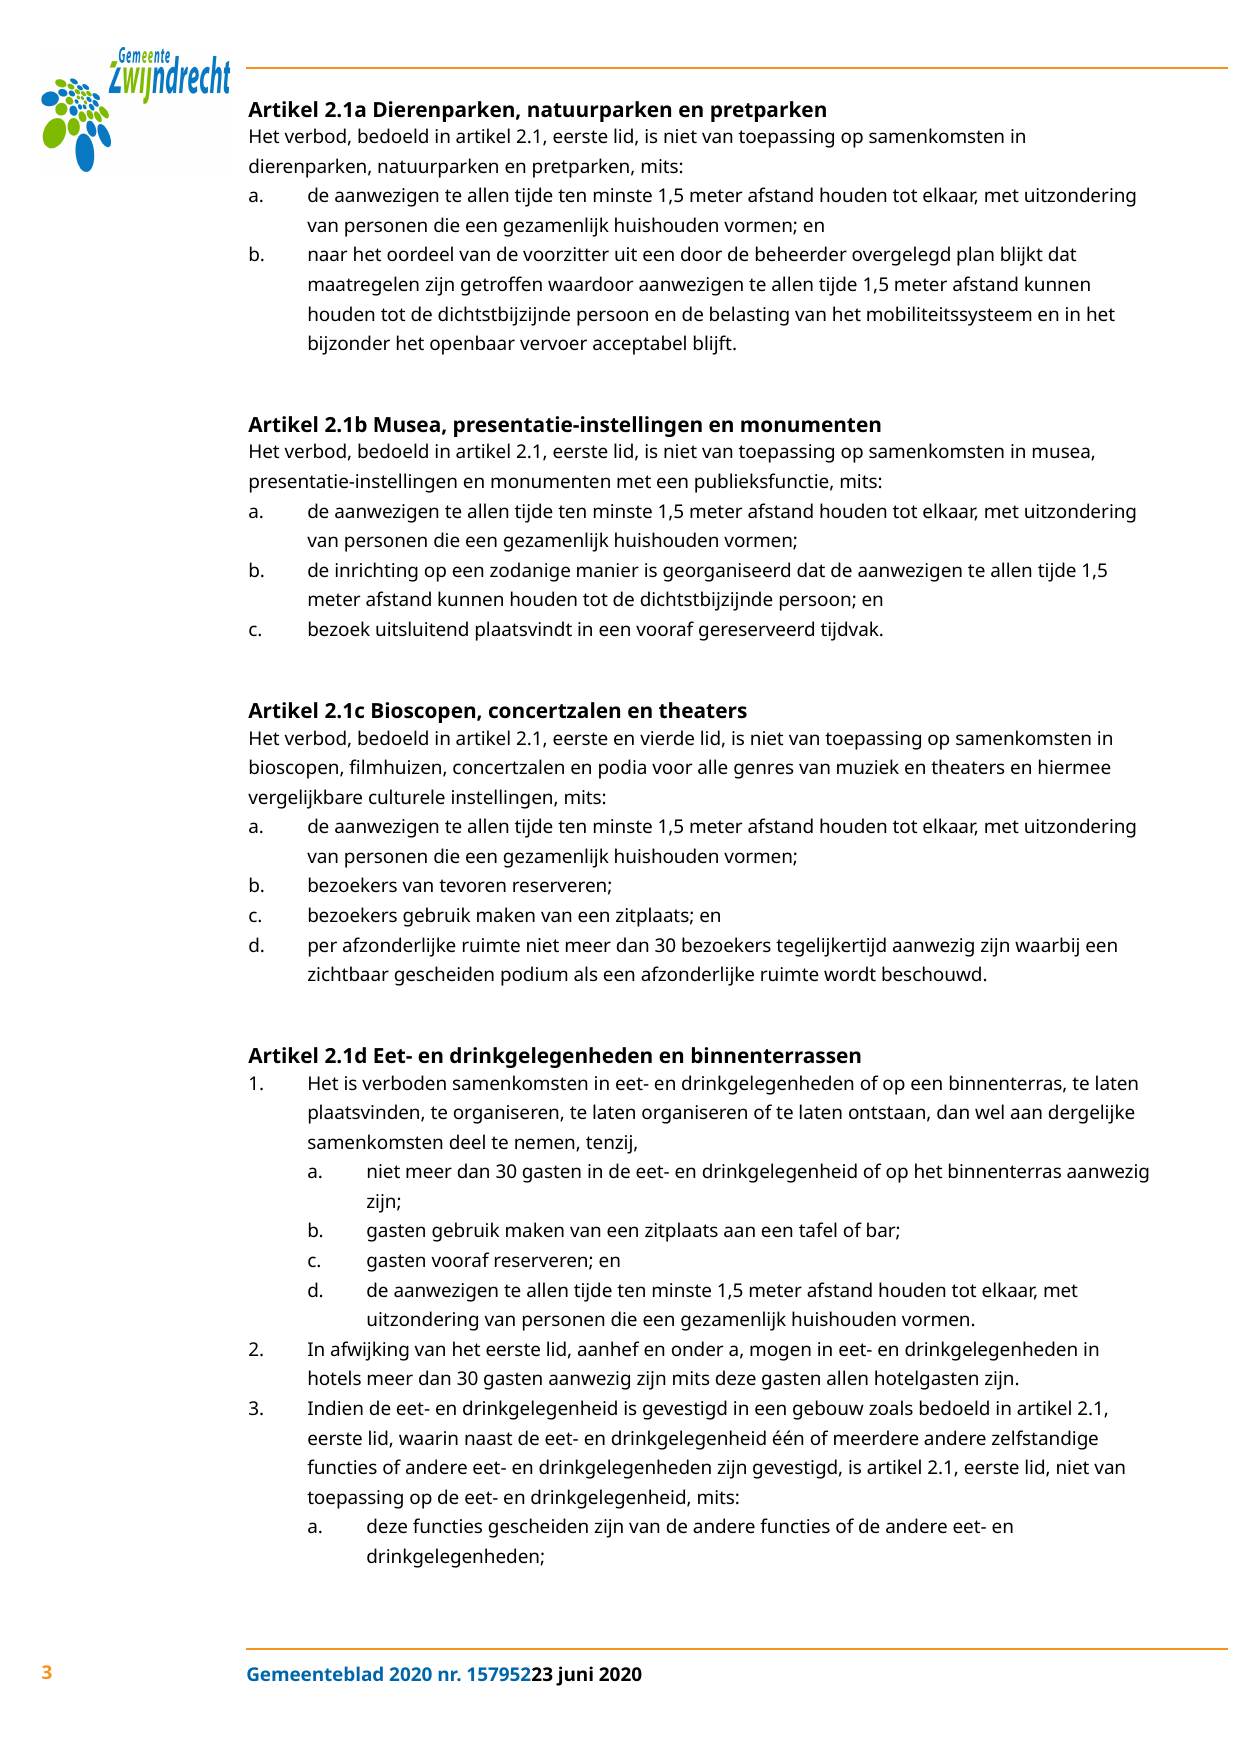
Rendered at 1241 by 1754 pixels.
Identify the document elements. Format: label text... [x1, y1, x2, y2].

text Artikel 2.1c Bioscopen, concertzalen en theaters [248, 696, 1152, 725]
list deze functies gescheiden zijn van de andere functies of de andere eet- en drinkgelegenheden; [307, 1513, 1152, 1569]
list bezoekers gebruik maken van een zitplaats; en [248, 902, 1152, 928]
list Het is verboden samenkomsten in eet- en drinkgelegenheden of op een binnenterras, te laten plaatsvinden, te organiseren, te laten organiseren of te laten ontstaan, dan wel aan dergelijke samenkomsten deel te nemen, tenzij, [248, 1070, 1152, 1155]
list gasten gebruik maken van een zitplaats aan een tafel of bar; [307, 1218, 1152, 1243]
list de inrichting op een zodanige manier is georganiseerd dat de aanwezigen te allen tijde 1,5 meter afstand kunnen houden tot de dichtstbijzijnde persoon; en [248, 557, 1152, 612]
text Het verbod, bedoeld in artikel 2.1, eerste en vierde lid, is niet van toepassing op samenkomsten in bioscopen, filmhuizen, concertzalen en podia voor alle genres van muziek en theaters en hiermee vergelijkbare culturele instellingen, mits: [248, 725, 1152, 809]
list gasten vooraf reserveren; en [307, 1247, 1152, 1273]
list bezoekers van tevoren reserveren; [248, 873, 1152, 898]
list per afzonderlijke ruimte niet meer dan 30 bezoekers tegelijkertijd aanwezig zijn waarbij een zichtbaar gescheiden podium als een afzonderlijke ruimte wordt beschouwd. [248, 932, 1152, 987]
picture [41, 47, 231, 172]
list bezoek uitsluitend plaatsvindt in een vooraf gereserveerd tijdvak. [248, 616, 1152, 642]
list In afwijking van het eerste lid, aanhef en onder a, mogen in eet- en drinkgelegenheden in hotels meer dan 30 gasten aanwezig zijn mits deze gasten allen hotelgasten zijn. [248, 1336, 1152, 1391]
text Het verbod, bedoeld in artikel 2.1, eerste lid, is niet van toepassing op samenkomsten in dierenparken, natuurparken en pretparken, mits: [248, 123, 1152, 178]
list naar het oordeel van de voorzitter uit een door de beheerder overgelegd plan blijkt dat maatregelen zijn getroffen waardoor aanwezigen te allen tijde 1,5 meter afstand kunnen houden tot de dichtstbijzijnde persoon en de belasting van het mobiliteitssysteem en in het bijzonder het openbaar vervoer acceptabel blijft. [248, 242, 1152, 356]
list niet meer dan 30 gasten in de eet- en drinkgelegenheid of op het binnenterras aanwezig zijn; [307, 1158, 1152, 1214]
text Artikel 2.1d Eet- en drinkgelegenheden en binnenterrassen [248, 1041, 1152, 1070]
text Het verbod, bedoeld in artikel 2.1, eerste lid, is niet van toepassing op samenkomsten in musea, presentatie-instellingen en monumenten met een publieksfunctie, mits: [248, 439, 1152, 494]
text Artikel 2.1a Dierenparken, natuurparken en pretparken [248, 95, 1152, 123]
list de aanwezigen te allen tijde ten minste 1,5 meter afstand houden tot elkaar, met uitzondering van personen die een gezamenlijk huishouden vormen; [248, 813, 1152, 869]
list Indien de eet- en drinkgelegenheid is gevestigd in een gebouw zoals bedoeld in artikel 2.1, eerste lid, waarin naast de eet- en drinkgelegenheid één of meerdere andere zelfstandige functies of andere eet- en drinkgelegenheden zijn gevestigd, is artikel 2.1, eerste lid, niet van toepassing op de eet- en drinkgelegenheid, mits: [248, 1395, 1152, 1510]
list de aanwezigen te allen tijde ten minste 1,5 meter afstand houden tot elkaar, met uitzondering van personen die een gezamenlijk huishouden vormen; en [248, 182, 1152, 238]
text Artikel 2.1b Musea, presentatie-instellingen en monumenten [248, 410, 1152, 439]
list de aanwezigen te allen tijde ten minste 1,5 meter afstand houden tot elkaar, met uitzondering van personen die een gezamenlijk huishouden vormen; [248, 498, 1152, 553]
list de aanwezigen te allen tijde ten minste 1,5 meter afstand houden tot elkaar, met uitzondering van personen die een gezamenlijk huishouden vormen. [307, 1277, 1152, 1332]
